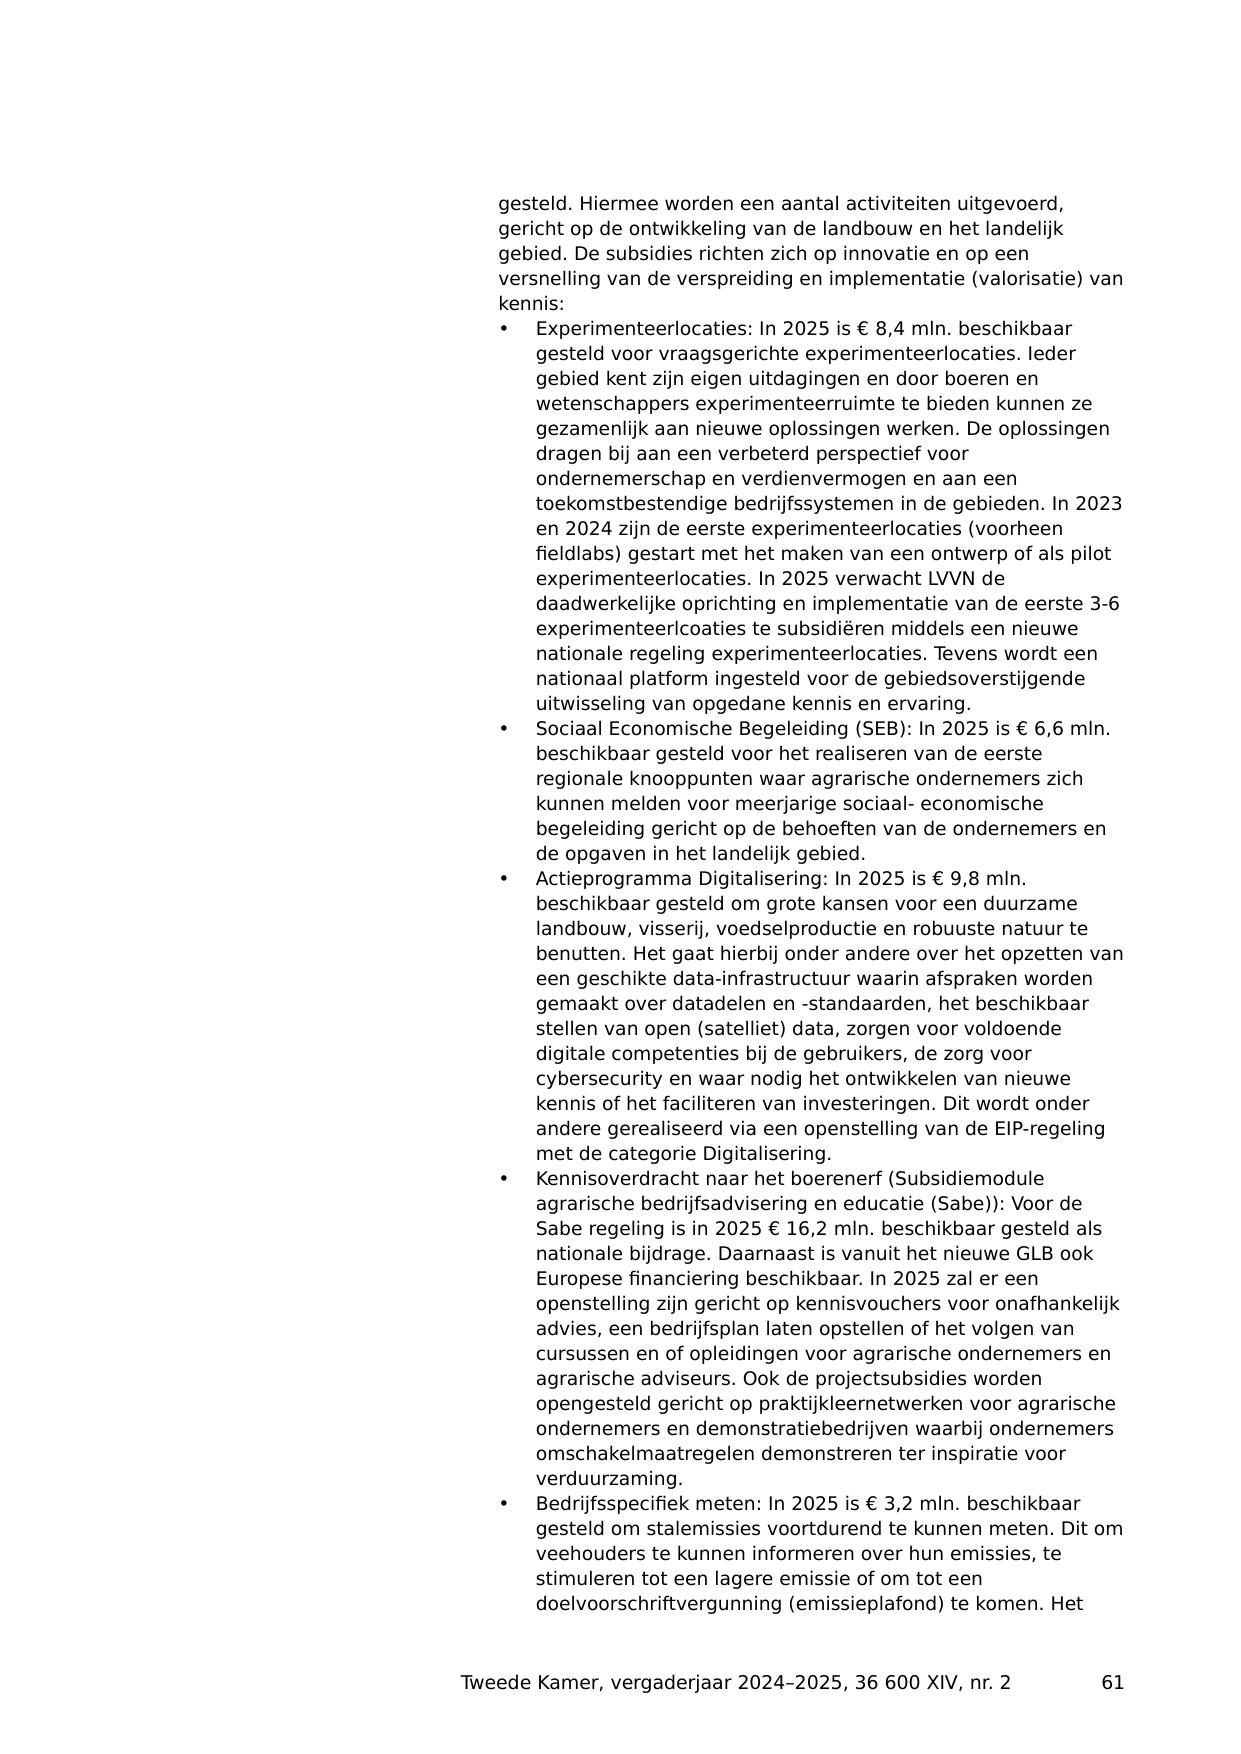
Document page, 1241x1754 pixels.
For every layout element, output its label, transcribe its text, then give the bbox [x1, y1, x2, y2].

list Kennisoverdracht naar het boerenerf (Subsidiemodule agrarische bedrijfsadvisering en educatie (Sabe)): Voor de Sabe regeling is in 2025 € 16,2 mln. beschikbaar gesteld als nationale bijdrage. Daarnaast is vanuit het nieuwe GLB ook Europese financiering beschikbaar. In 2025 zal er een openstelling zijn gericht op kennisvouchers voor onafhankelijk advies, een bedrijfsplan laten opstellen of het volgen van cursussen en of opleidingen voor agrarische ondernemers en agrarische adviseurs. Ook de projectsubsidies worden opengesteld gericht op praktijkleernetwerken voor agrarische ondernemers en demonstratiebedrijven waarbij ondernemers omschakelmaatregelen demonstreren ter inspiratie voor verduurzaming. [498, 1166, 1125, 1491]
list Bedrijfsspecifiek meten: In 2025 is € 3,2 mln. beschikbaar gesteld om stalemissies voortdurend te kunnen meten. Dit om veehouders te kunnen informeren over hun emissies, te stimuleren tot een lagere emissie of om tot een doelvoorschriftvergunning (emissieplafond) te komen. Het [498, 1491, 1125, 1616]
list Experimenteerlocaties: In 2025 is € 8,4 mln. beschikbaar gesteld voor vraagsgerichte experimenteerlocaties. Ieder gebied kent zijn eigen uitdagingen en door boeren en wetenschappers experimenteerruimte te bieden kunnen ze gezamenlijk aan nieuwe oplossingen werken. De oplossingen dragen bij aan een verbeterd perspectief voor ondernemerschap en verdienvermogen en aan een toekomstbestendige bedrijfssystemen in de gebieden. In 2023 en 2024 zijn de eerste experimenteerlocaties (voorheen fieldlabs) gestart met het maken van een ontwerp of als pilot experimenteerlocaties. In 2025 verwacht LVVN de daadwerkelijke oprichting en implementatie van de eerste 3-6 experimenteerlcoaties te subsidiëren middels een nieuwe nationale regeling experimenteerlocaties. Tevens wordt een nationaal platform ingesteld voor de gebiedsoverstijgende uitwisseling van opgedane kennis en ervaring. [498, 316, 1125, 716]
list Actieprogramma Digitalisering: In 2025 is € 9,8 mln. beschikbaar gesteld om grote kansen voor een duurzame landbouw, visserij, voedselproductie en robuuste natuur te benutten. Het gaat hierbij onder andere over het opzetten van een geschikte data-infrastructuur waarin afspraken worden gemaakt over datadelen en -standaarden, het beschikbaar stellen van open (satelliet) data, zorgen voor voldoende digitale competenties bij de gebruikers, de zorg voor cybersecurity en waar nodig het ontwikkelen van nieuwe kennis of het faciliteren van investeringen. Dit wordt onder andere gerealiseerd via een openstelling van de EIP-regeling met de categorie Digitalisering. [498, 866, 1125, 1166]
list Sociaal Economische Begeleiding (SEB): In 2025 is € 6,6 mln. beschikbaar gesteld voor het realiseren van de eerste regionale knooppunten waar agrarische ondernemers zich kunnen melden voor meerjarige sociaal- economische begeleiding gericht op de behoeften van de ondernemers en de opgaven in het landelijk gebied. [498, 716, 1125, 866]
list gesteld. Hiermee worden een aantal activiteiten uitgevoerd, gericht op de ontwikkeling van de landbouw en het landelijk gebied. De subsidies richten zich op innovatie en op een versnelling van de verspreiding en implementatie (valorisatie) van kennis: [461, 191, 1125, 316]
